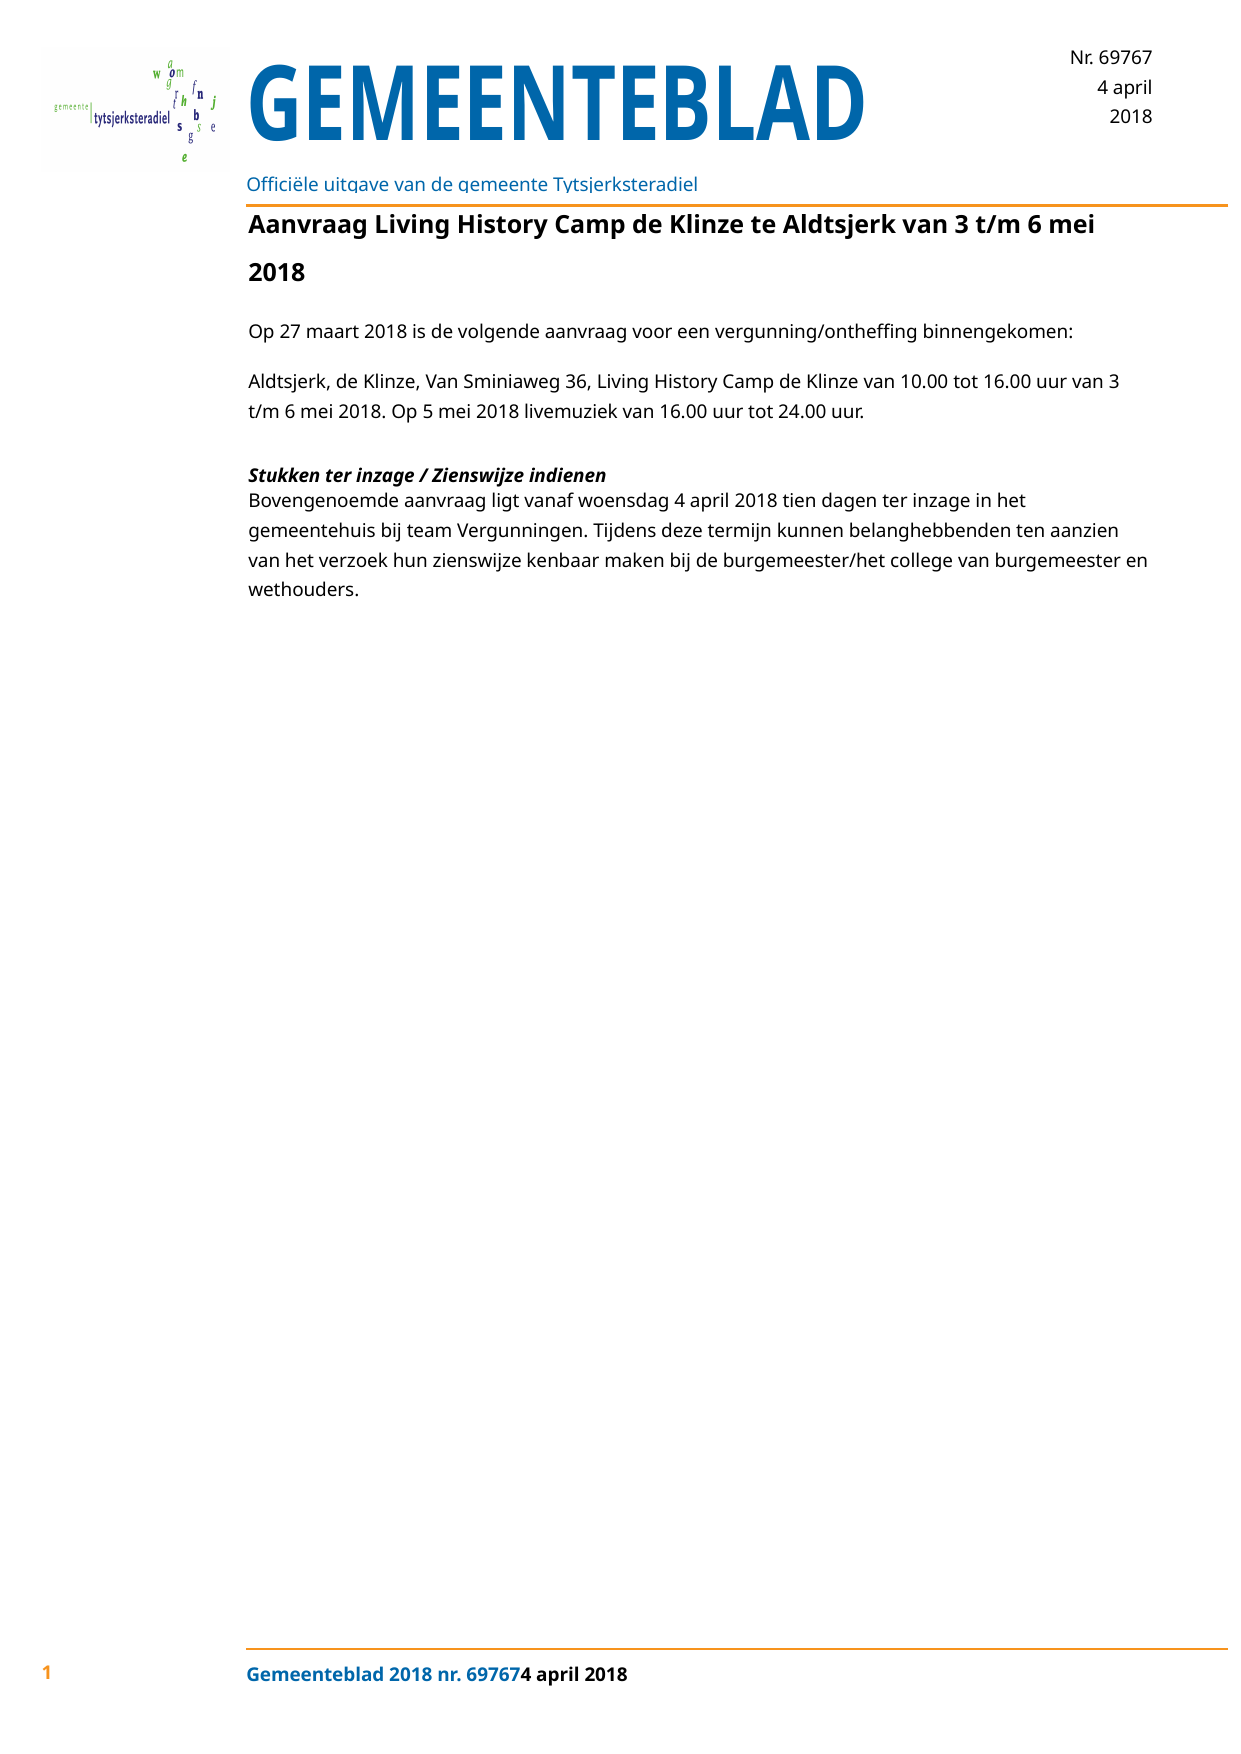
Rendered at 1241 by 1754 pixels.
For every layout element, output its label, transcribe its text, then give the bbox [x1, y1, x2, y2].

picture [41, 47, 231, 172]
text Aldtsjerk, de Klinze, Van Sminiaweg 36, Living History Camp de Klinze van 10.00 tot 16.00 uur van 3 t/m 6 mei 2018. Op 5 mei 2018 livemuziek van 16.00 uur tot 24.00 uur. [248, 368, 1152, 424]
text Op 27 maart 2018 is de volgende aanvraag voor een vergunning/ontheffing binnengekomen: [248, 318, 1152, 344]
text Stukken ter inzage / Zienswijze indienen [248, 462, 1152, 488]
text Aanvraag Living History Camp de Klinze te Aldtsjerk van 3 t/m 6 mei 2018 [248, 207, 1152, 288]
text Bovengenoemde aanvraag ligt vanaf woensdag 4 april 2018 tien dagen ter inzage in het gemeentehuis bij team Vergunningen. Tijdens deze termijn kunnen belanghebbenden ten aanzien van het verzoek hun zienswijze kenbaar maken bij de burgemeester/het college van burgemeester en wethouders. [248, 488, 1152, 602]
